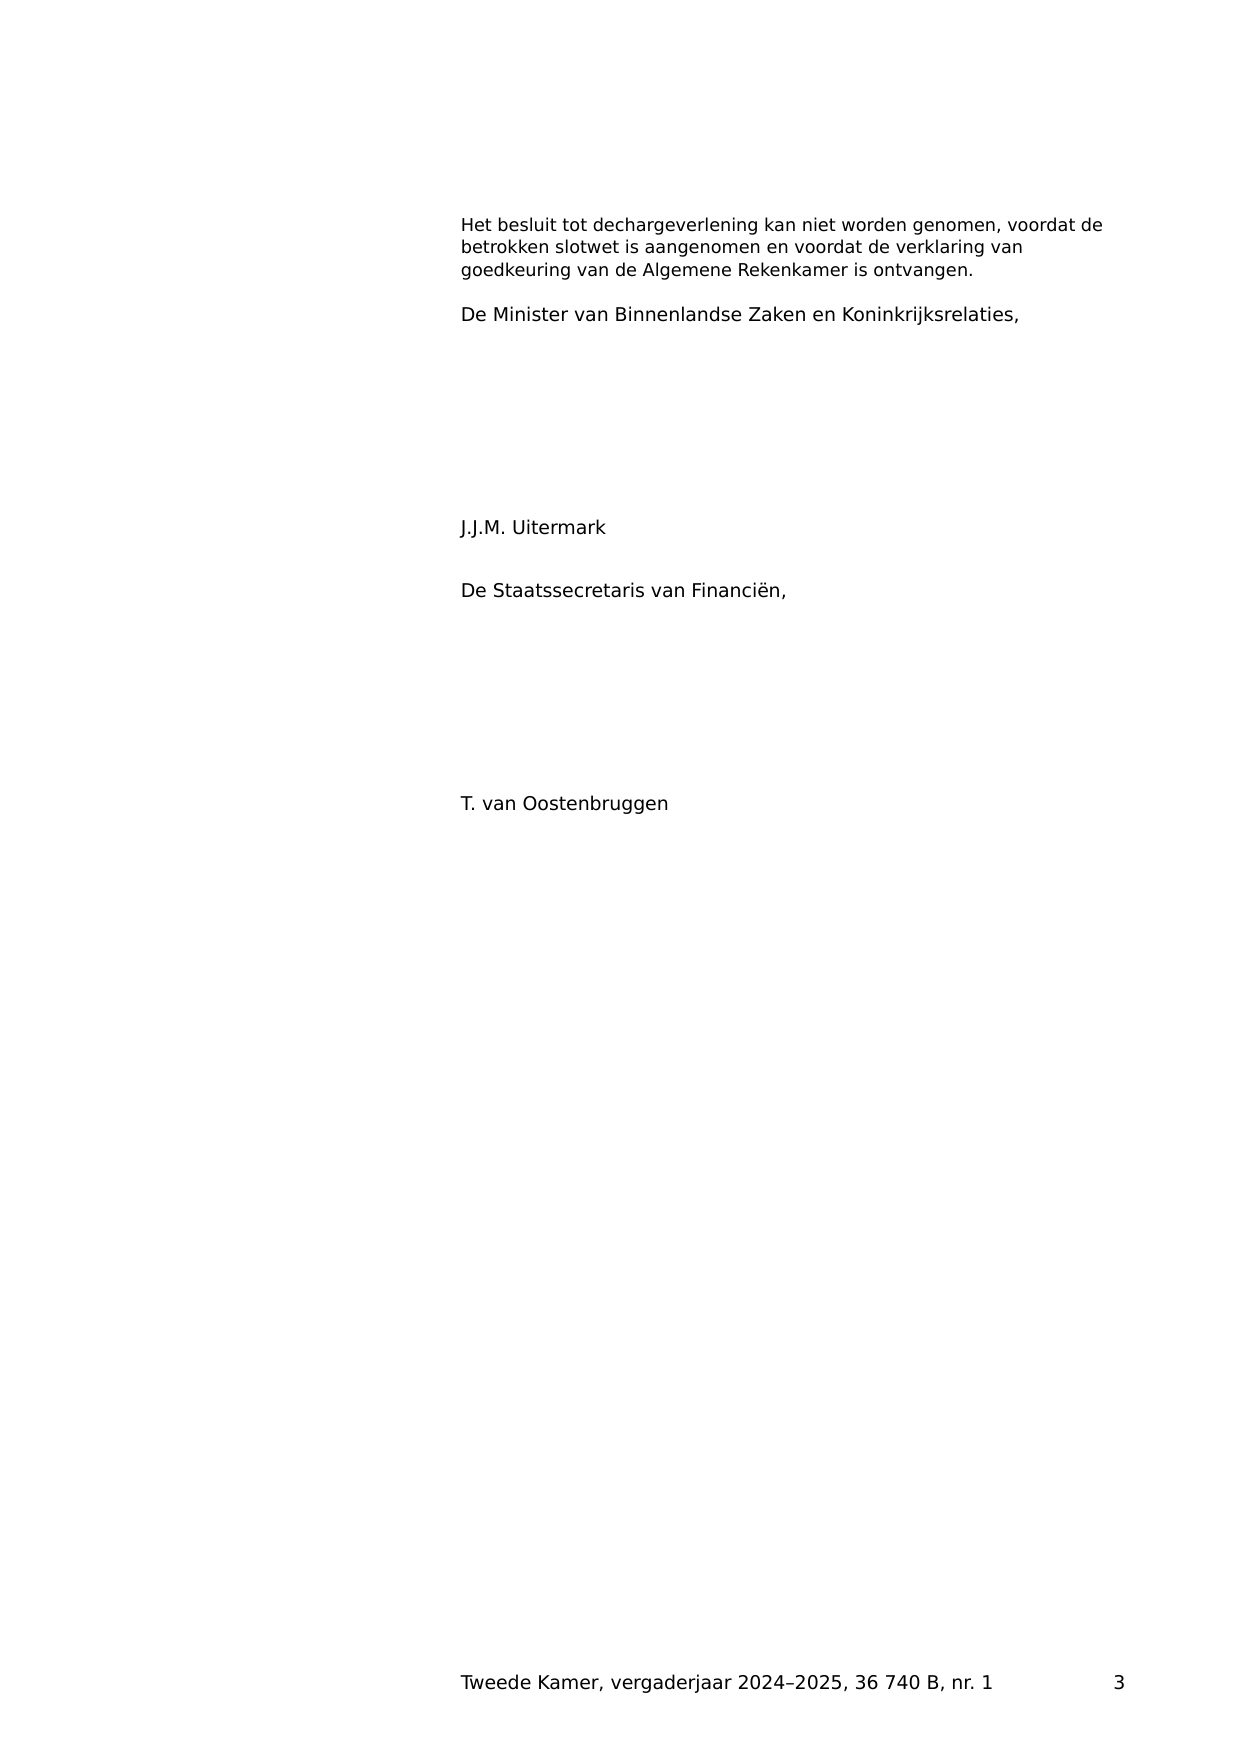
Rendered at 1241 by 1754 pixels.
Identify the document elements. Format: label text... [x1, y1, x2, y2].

text J.J.M. Uitermark [461, 517, 1125, 539]
text De Minister van Binnenlandse Zaken en Koninkrijksrelaties, [461, 304, 1125, 326]
text T. van Oostenbruggen [461, 792, 1125, 814]
text Het besluit tot dechargeverlening kan niet worden genomen, voordat de betrokken slotwet is aangenomen en voordat de verklaring van goedkeuring van de Algemene Rekenkamer is ontvangen. [461, 213, 1125, 281]
text De Staatssecretaris van Financiën, [461, 580, 1125, 602]
